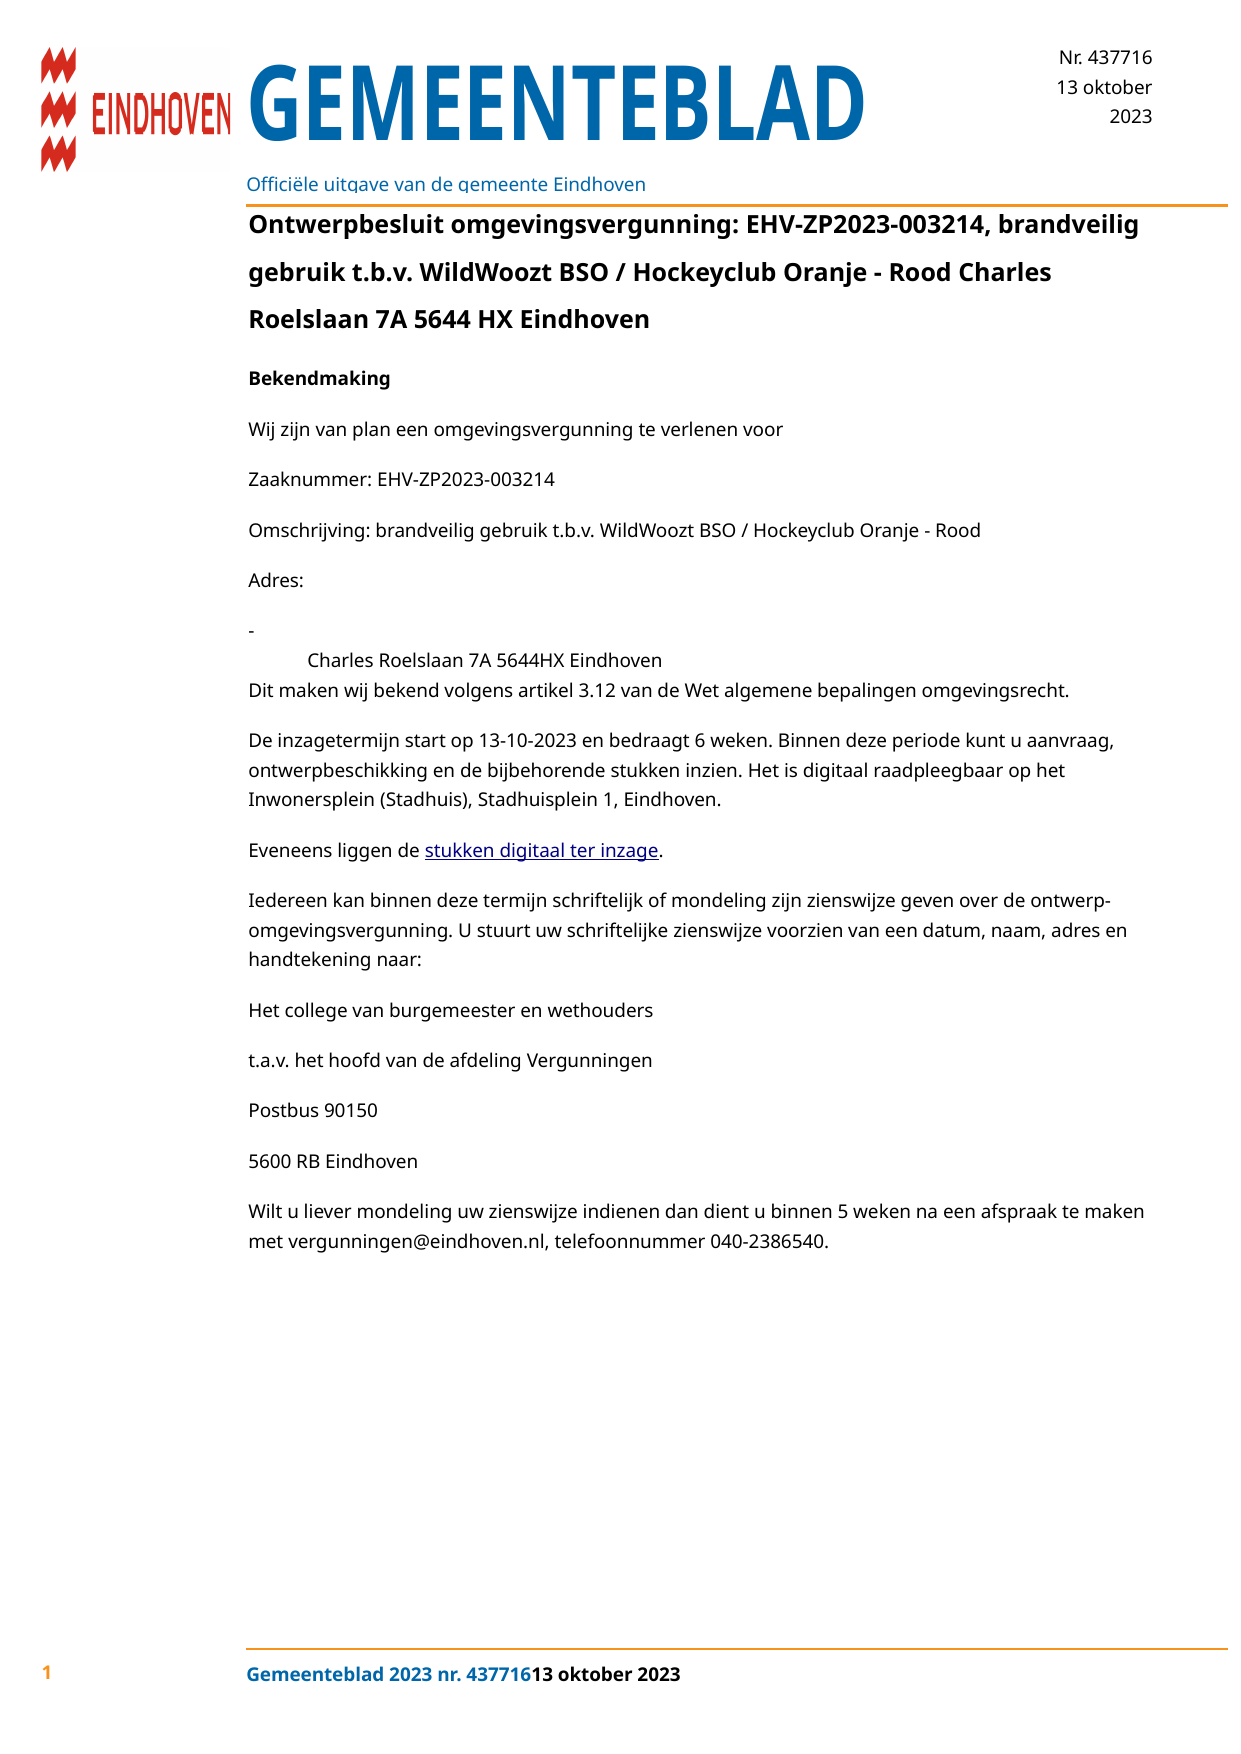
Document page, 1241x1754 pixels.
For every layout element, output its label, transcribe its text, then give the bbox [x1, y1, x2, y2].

text Omschrijving: brandveilig gebruik t.b.v. WildWoozt BSO / Hockeyclub Oranje - Rood [248, 517, 1152, 542]
text Bekendmaking [248, 366, 1152, 391]
picture [41, 47, 231, 172]
text t.a.v. het hoofd van de afdeling Vergunningen [248, 1047, 1152, 1073]
text Adres: [248, 567, 1152, 593]
text Wij zijn van plan een omgevingsvergunning te verlenen voor [248, 416, 1152, 442]
text Postbus 90150 [248, 1098, 1152, 1123]
text Dit maken wij bekend volgens artikel 3.12 van de Wet algemene bepalingen omgevingsrecht. [248, 677, 1152, 702]
text Zaaknummer: EHV-ZP2023-003214 [248, 466, 1152, 492]
text Ontwerpbesluit omgevingsvergunning: EHV-ZP2023-003214, brandveilig gebruik t.b.v. WildWoozt BSO / Hockeyclub Oranje - Rood Charles Roelslaan 7A 5644 HX Eindhoven [248, 207, 1152, 336]
text Wilt u liever mondeling uw zienswijze indienen dan dient u binnen 5 weken na een afspraak te maken met vergunningen@eindhoven.nl, telefoonnummer 040-2386540. [248, 1198, 1152, 1254]
text Eveneens liggen de stukken digitaal ter inzage. [248, 837, 1152, 862]
text Het college van burgemeester en wethouders [248, 997, 1152, 1022]
list Charles Roelslaan 7A 5644HX Eindhoven [248, 647, 1152, 673]
text Iedereen kan binnen deze termijn schriftelijk of mondeling zijn zienswijze geven over de ontwerp-omgevingsvergunning. U stuurt uw schriftelijke zienswijze voorzien van een datum, naam, adres en handtekening naar: [248, 887, 1152, 972]
text 5600 RB Eindhoven [248, 1148, 1152, 1174]
text De inzagetermijn start op 13-10-2023 en bedraagt 6 weken. Binnen deze periode kunt u aanvraag, ontwerpbeschikking en de bijbehorende stukken inzien. Het is digitaal raadpleegbaar op het Inwonersplein (Stadhuis), Stadhuisplein 1, Eindhoven. [248, 727, 1152, 812]
